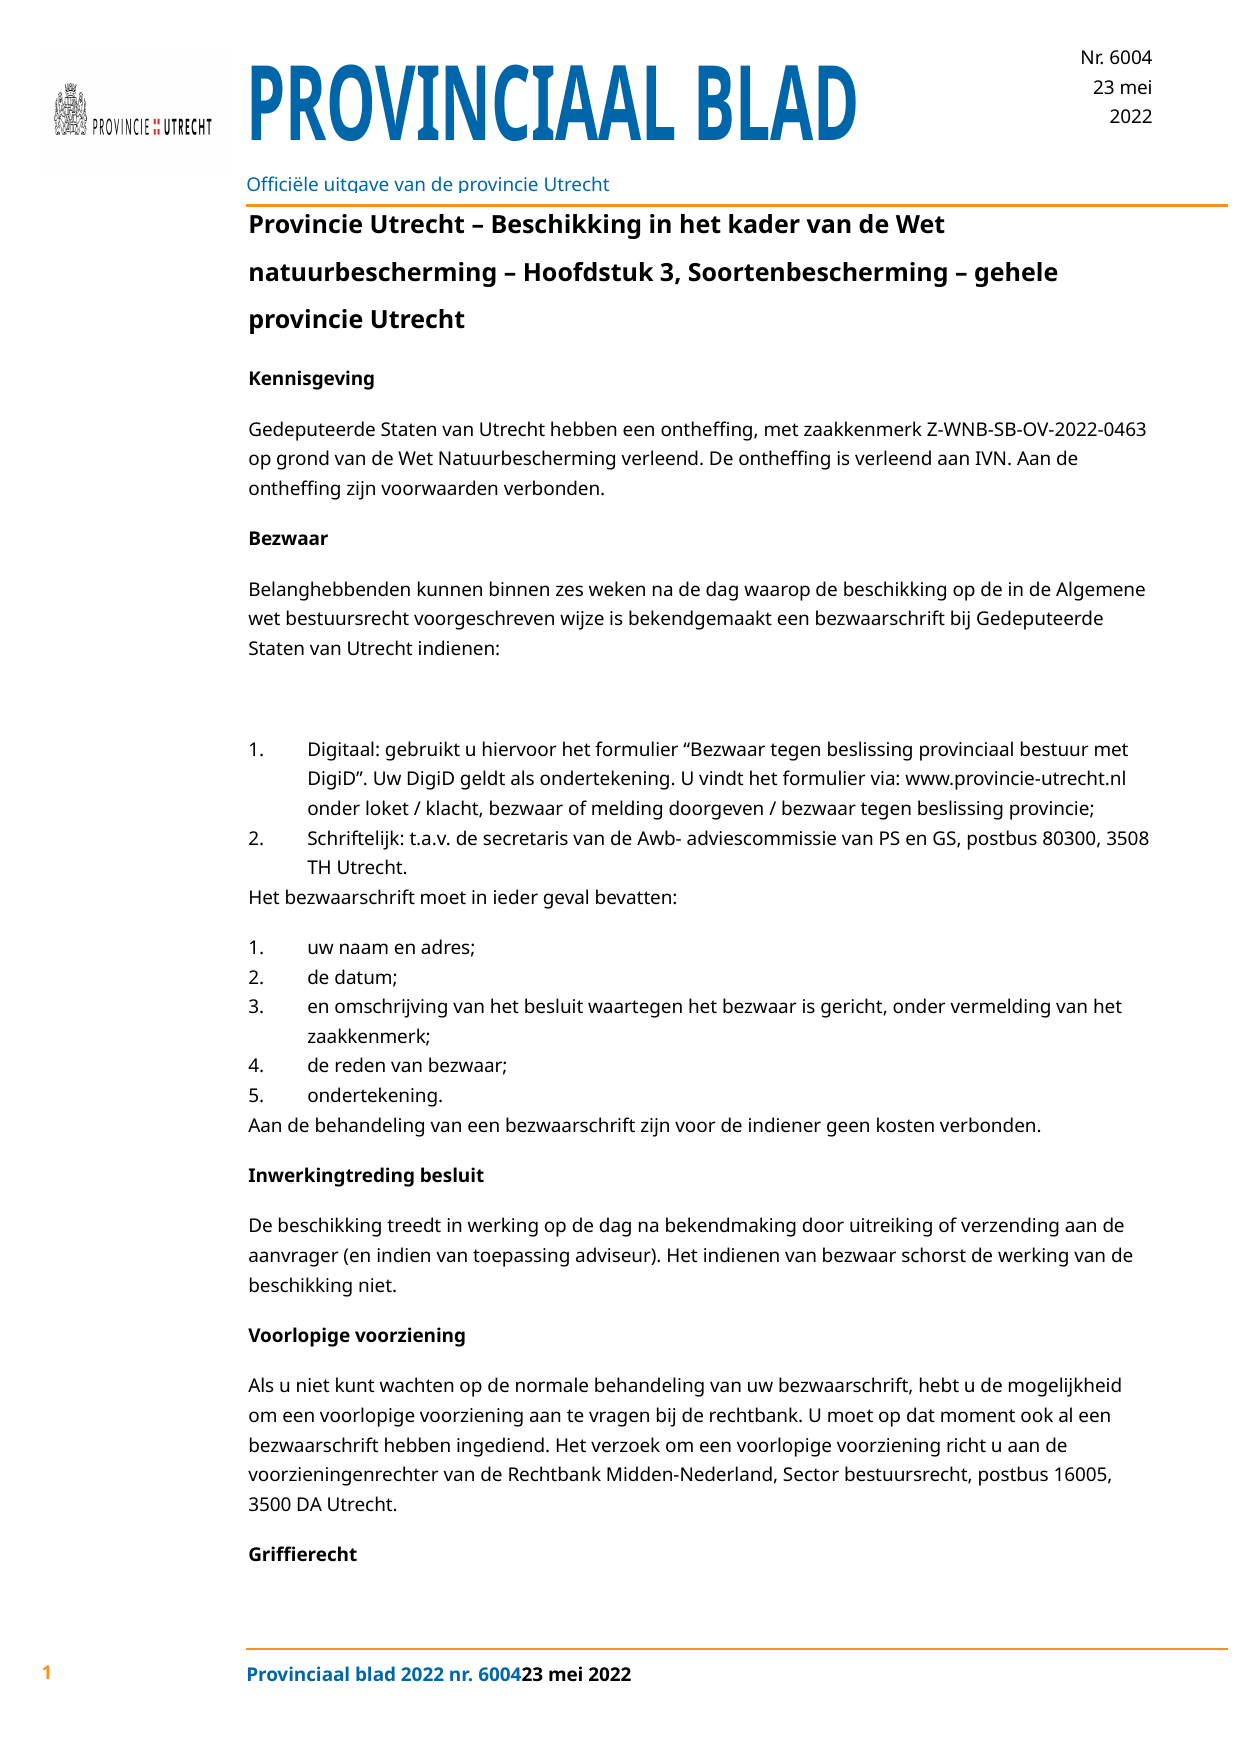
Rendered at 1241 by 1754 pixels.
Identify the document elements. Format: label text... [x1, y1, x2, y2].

list ondertekening. [248, 1082, 1152, 1108]
list Digitaal: gebruikt u hiervoor het formulier “Bezwaar tegen beslissing provinciaal bestuur met DigiD”. Uw DigiD geldt als ondertekening. U vindt het formulier via: www.provincie-utrecht.nl onder loket / klacht, bezwaar of melding doorgeven / bezwaar tegen beslissing provincie; [248, 736, 1152, 821]
text Provincie Utrecht – Beschikking in het kader van de Wet natuurbescherming – Hoofdstuk 3, Soortenbescherming – gehele provincie Utrecht [248, 207, 1152, 336]
text Bezwaar [248, 526, 1152, 551]
text Als u niet kunt wachten op de normale behandeling van uw bezwaarschrift, hebt u de mogelijkheid om een voorlopige voorziening aan te vragen bij de rechtbank. U moet op dat moment ook al een bezwaarschrift hebben ingediend. Het verzoek om een voorlopige voorziening richt u aan de voorzieningenrechter van de Rechtbank Midden-Nederland, Sector bestuursrecht, postbus 16005, 3500 DA Utrecht. [248, 1373, 1152, 1517]
text Gedeputeerde Staten van Utrecht hebben een ontheffing, met zaakkenmerk Z-WNB-SB-OV-2022-0463 op grond van de Wet Natuurbescherming verleend. De ontheffing is verleend aan IVN. Aan de ontheffing zijn voorwaarden verbonden. [248, 416, 1152, 501]
text Het bezwaarschrift moet in ieder geval bevatten: [248, 884, 1152, 909]
text De beschikking treedt in werking op de dag na bekendmaking door uitreiking of verzending aan de aanvrager (en indien van toepassing adviseur). Het indienen van bezwaar schorst de werking van de beschikking niet. [248, 1213, 1152, 1297]
picture [41, 47, 231, 172]
text Belanghebbenden kunnen binnen zes weken na de dag waarop de beschikking op de in de Algemene wet bestuursrecht voorgeschreven wijze is bekendgemaakt een bezwaarschrift bij Gedeputeerde Staten van Utrecht indienen: [248, 576, 1152, 661]
text Inwerkingtreding besluit [248, 1162, 1152, 1188]
text Griffierecht [248, 1541, 1152, 1567]
text Aan de behandeling van een bezwaarschrift zijn voor de indiener geen kosten verbonden. [248, 1112, 1152, 1137]
text Voorlopige voorziening [248, 1322, 1152, 1348]
list uw naam en adres; [248, 934, 1152, 960]
list en omschrijving van het besluit waartegen het bezwaar is gericht, onder vermelding van het zaakkenmerk; [248, 993, 1152, 1049]
list de datum; [248, 964, 1152, 989]
list Schriftelijk: t.a.v. de secretaris van de Awb- adviescommissie van PS en GS, postbus 80300, 3508 TH Utrecht. [248, 825, 1152, 880]
text Kennisgeving [248, 366, 1152, 391]
list de reden van bezwaar; [248, 1053, 1152, 1078]
